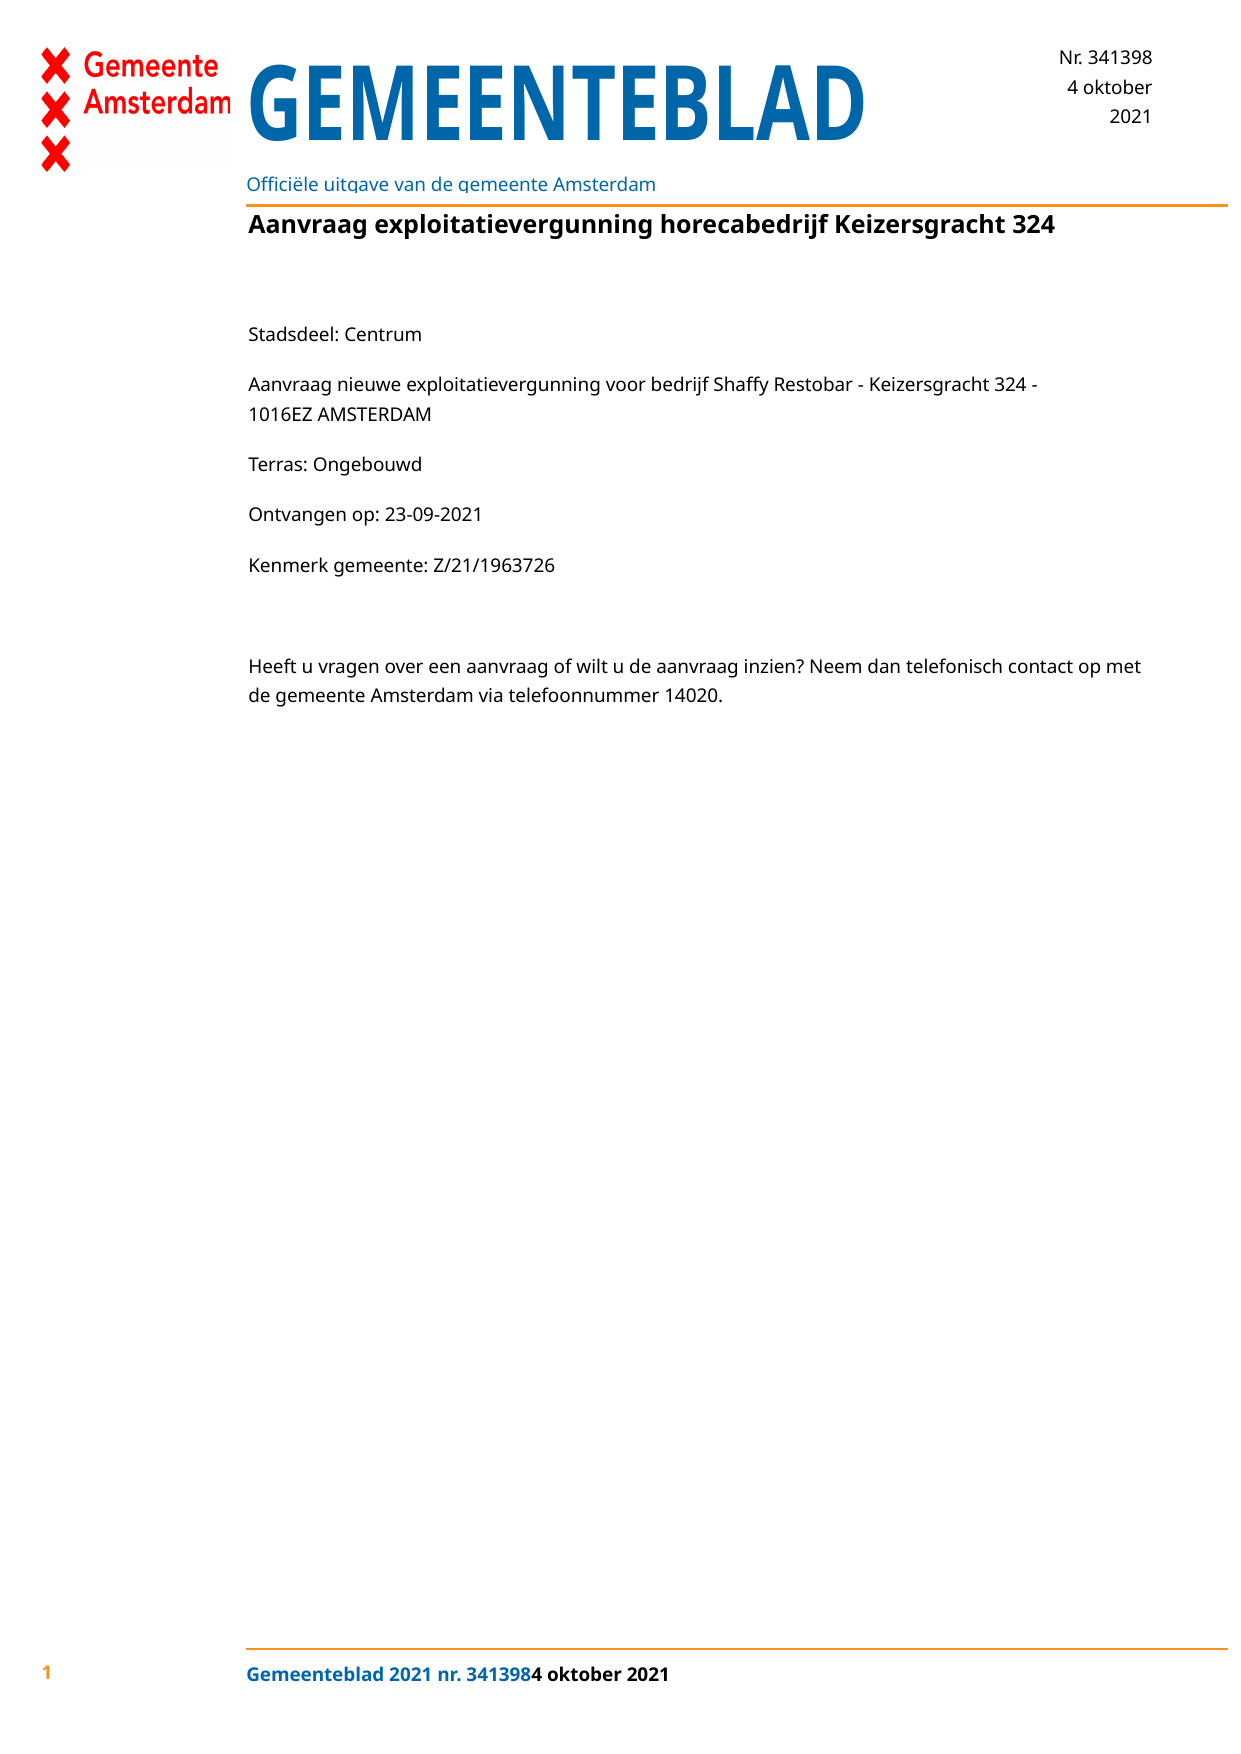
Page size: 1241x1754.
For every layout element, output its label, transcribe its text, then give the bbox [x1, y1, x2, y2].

text Aanvraag exploitatievergunning horecabedrijf Keizersgracht 324 [248, 207, 1152, 241]
text Heeft u vragen over een aanvraag of wilt u de aanvraag inzien? Neem dan telefonisch contact op met de gemeente Amsterdam via telefoonnummer 14020. [248, 653, 1152, 708]
text Stadsdeel: Centrum [248, 321, 1152, 346]
text Terras: Ongebouwd [248, 451, 1152, 477]
text Ontvangen op: 23-09-2021 [248, 502, 1152, 527]
text Aanvraag nieuwe exploitatievergunning voor bedrijf Shaffy Restobar - Keizersgracht 324 - 1016EZ AMSTERDAM [248, 371, 1152, 426]
text Kenmerk gemeente: Z/21/1963726 [248, 552, 1152, 578]
picture [41, 47, 231, 172]
